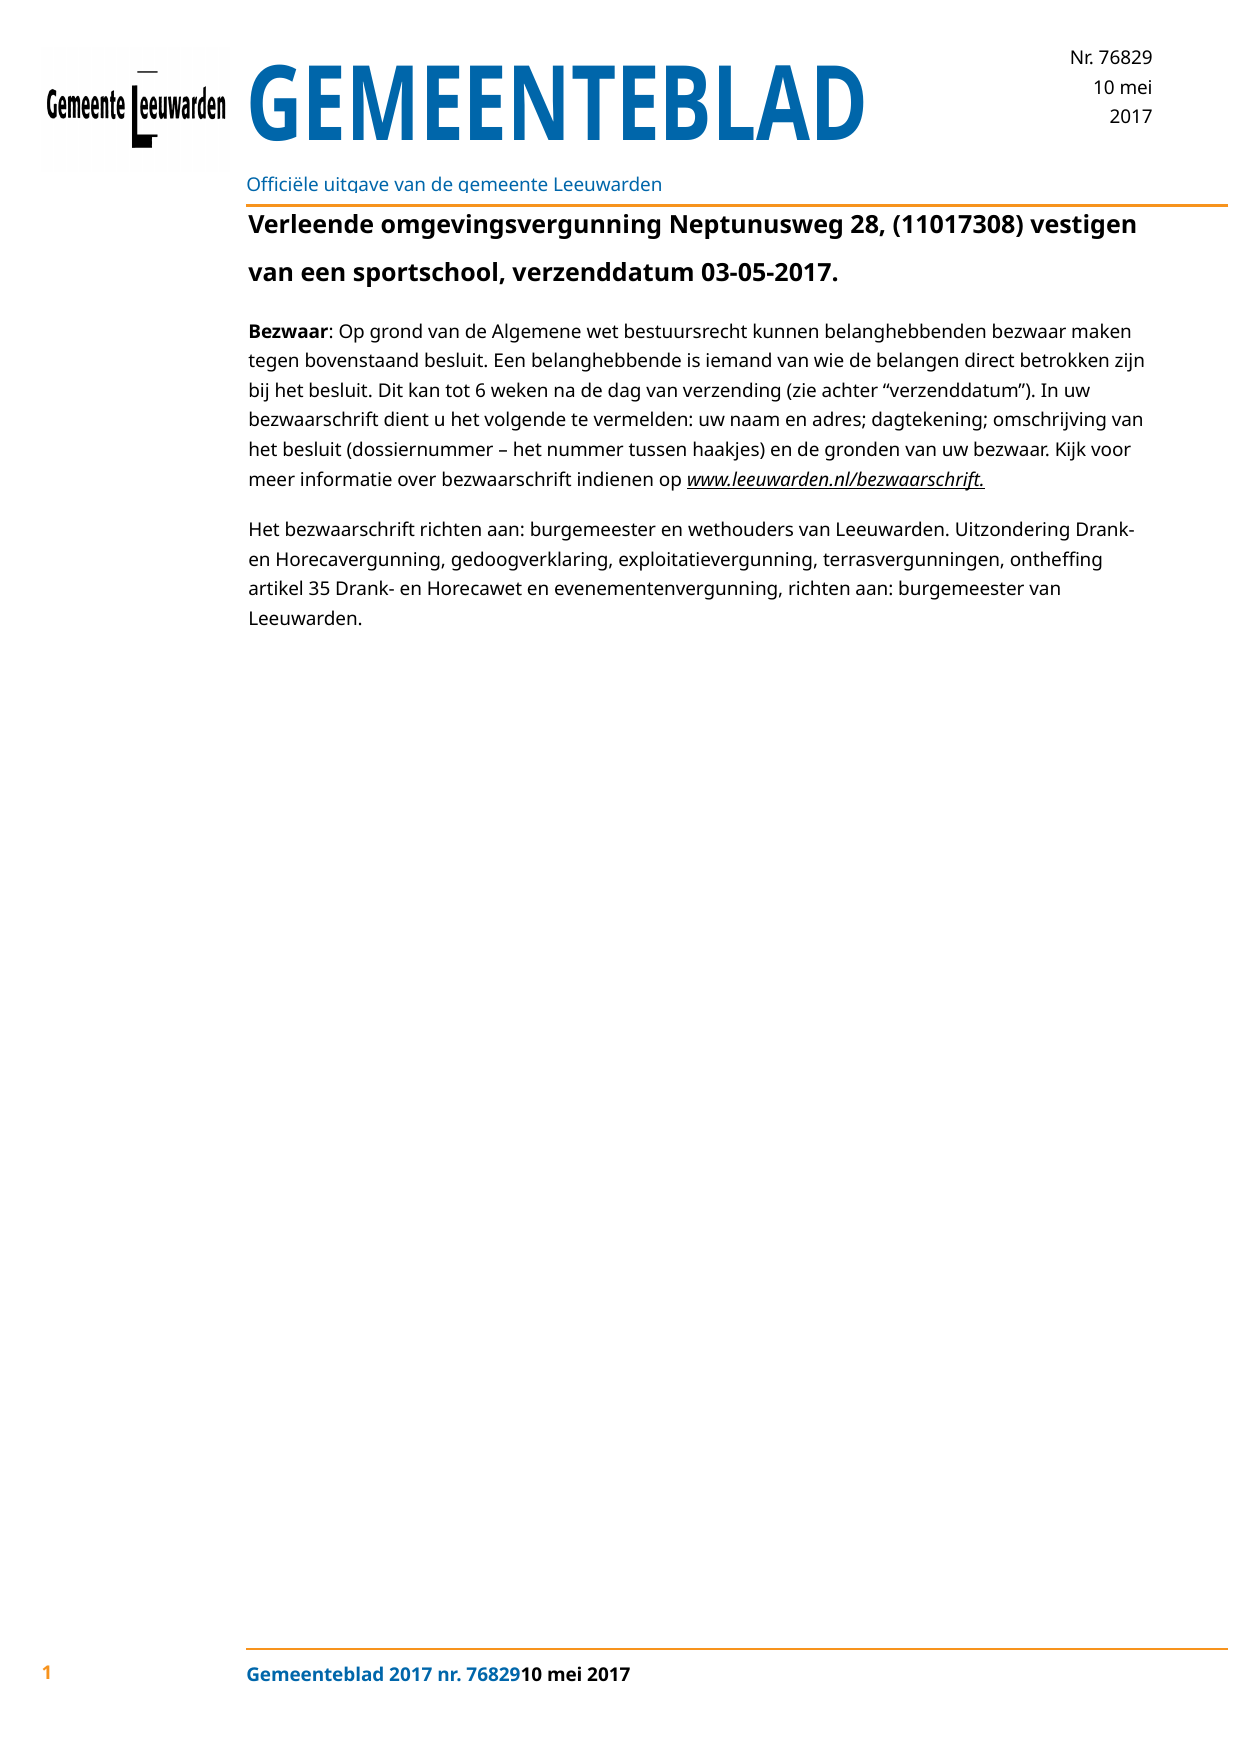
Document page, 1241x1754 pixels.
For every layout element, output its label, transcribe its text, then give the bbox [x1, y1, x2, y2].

text Verleende omgevingsvergunning Neptunusweg 28, (11017308) vestigen van een sportschool, verzenddatum 03-05-2017. [248, 207, 1152, 288]
picture [41, 47, 231, 172]
text Het bezwaarschrift richten aan: burgemeester en wethouders van Leeuwarden. Uitzondering Drank- en Horecavergunning, gedoogverklaring, exploitatievergunning, terrasvergunningen, ontheffing artikel 35 Drank- en Horecawet en evenementenvergunning, richten aan: burgemeester van Leeuwarden. [248, 516, 1152, 631]
text Bezwaar: Op grond van de Algemene wet bestuursrecht kunnen belanghebbenden bezwaar maken tegen bovenstaand besluit. Een belanghebbende is iemand van wie de belangen direct betrokken zijn bij het besluit. Dit kan tot 6 weken na de dag van verzending (zie achter “verzenddatum”). In uw bezwaarschrift dient u het volgende te vermelden: uw naam en adres; dagtekening; omschrijving van het besluit (dossiernummer – het nummer tussen haakjes) en de gronden van uw bezwaar. Kijk voor meer informatie over bezwaarschrift indienen op www.leeuwarden.nl/bezwaarschrift. [248, 318, 1152, 492]
